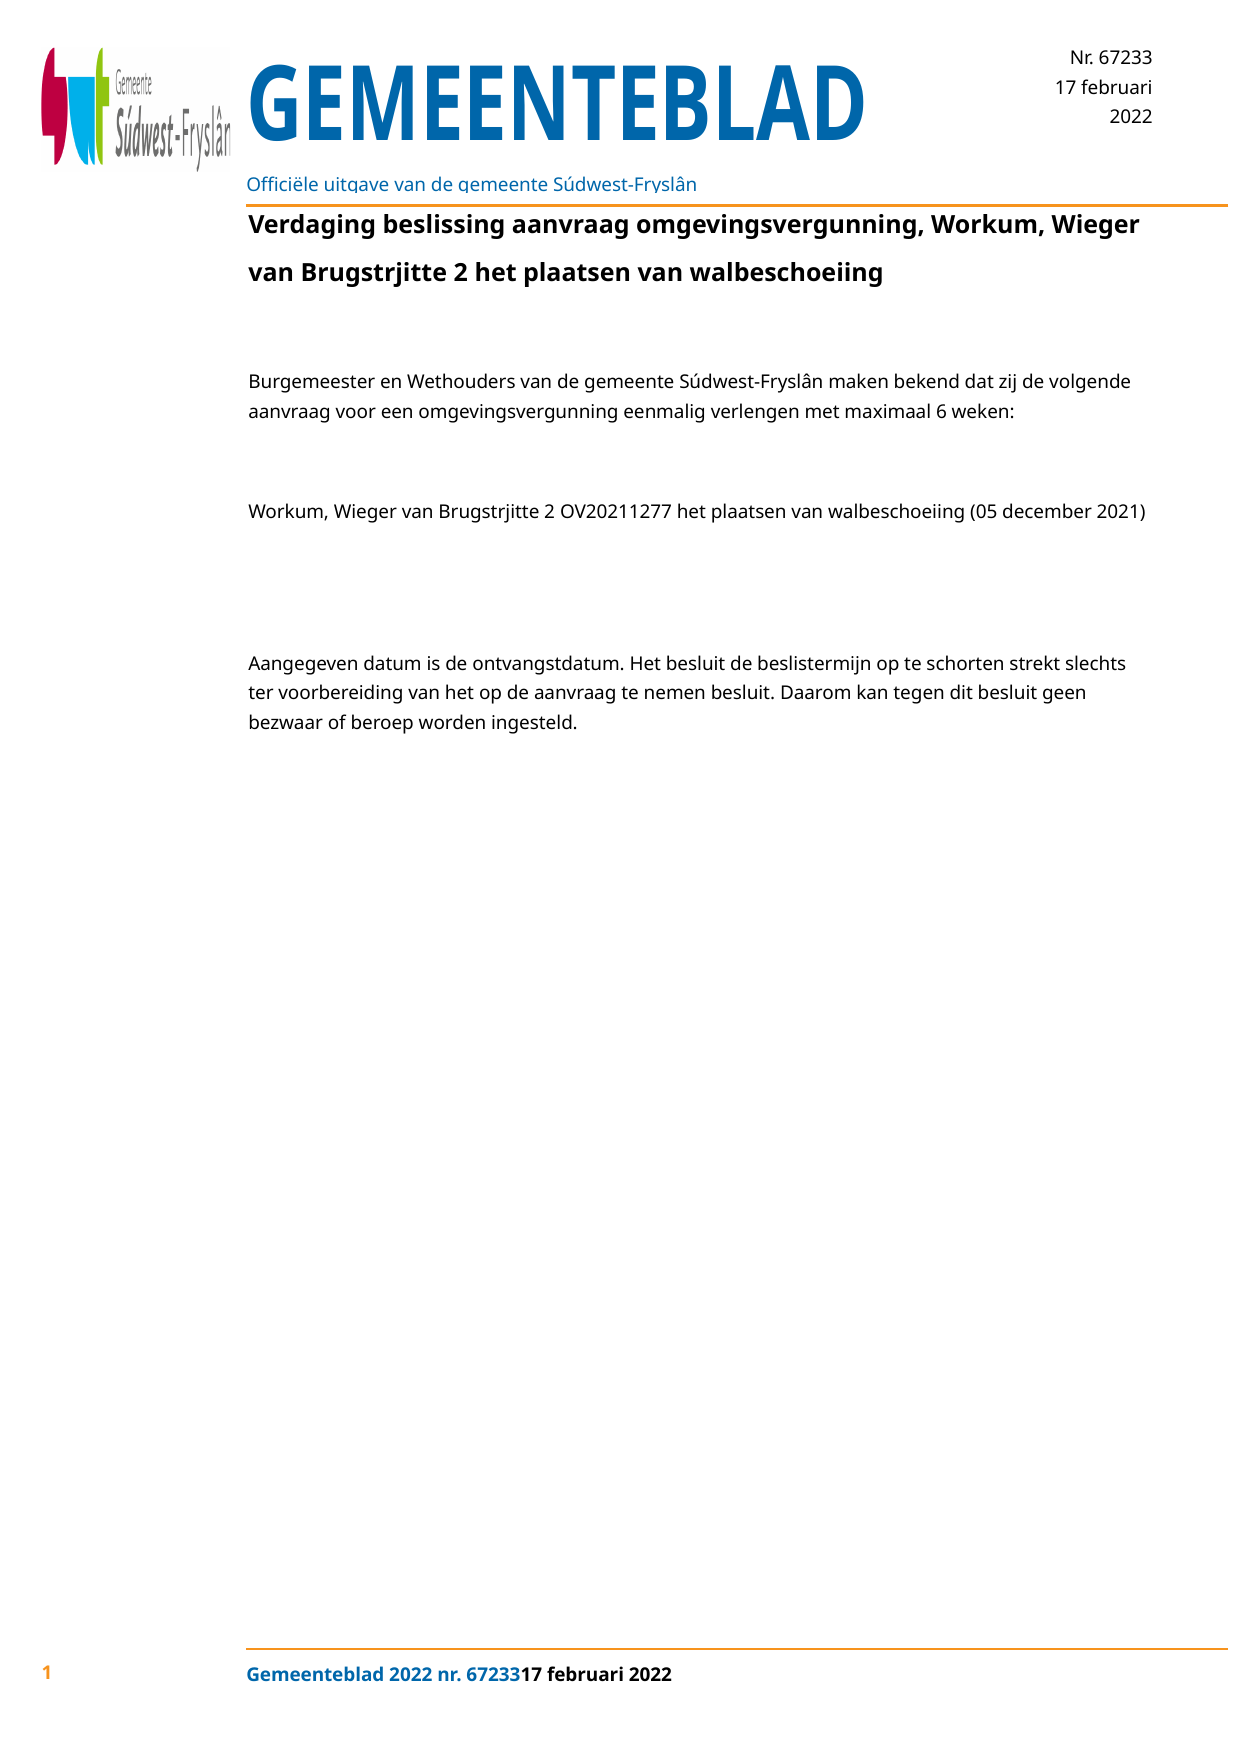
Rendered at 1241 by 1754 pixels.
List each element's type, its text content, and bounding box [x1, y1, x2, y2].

text Workum, Wieger van Brugstrjitte 2 OV20211277 het plaatsen van walbeschoeiing (05 december 2021) [248, 499, 1152, 524]
text Burgemeester en Wethouders van de gemeente Súdwest-Fryslân maken bekend dat zij de volgende aanvraag voor een omgevingsvergunning eenmalig verlengen met maximaal 6 weken: [248, 368, 1152, 424]
picture [41, 47, 231, 172]
text Verdaging beslissing aanvraag omgevingsvergunning, Workum, Wieger van Brugstrjitte 2 het plaatsen van walbeschoeiing [248, 207, 1152, 288]
text Aangegeven datum is de ontvangstdatum. Het besluit de beslistermijn op te schorten strekt slechts ter voorbereiding van het op de aanvraag te nemen besluit. Daarom kan tegen dit besluit geen bezwaar of beroep worden ingesteld. [248, 650, 1152, 735]
